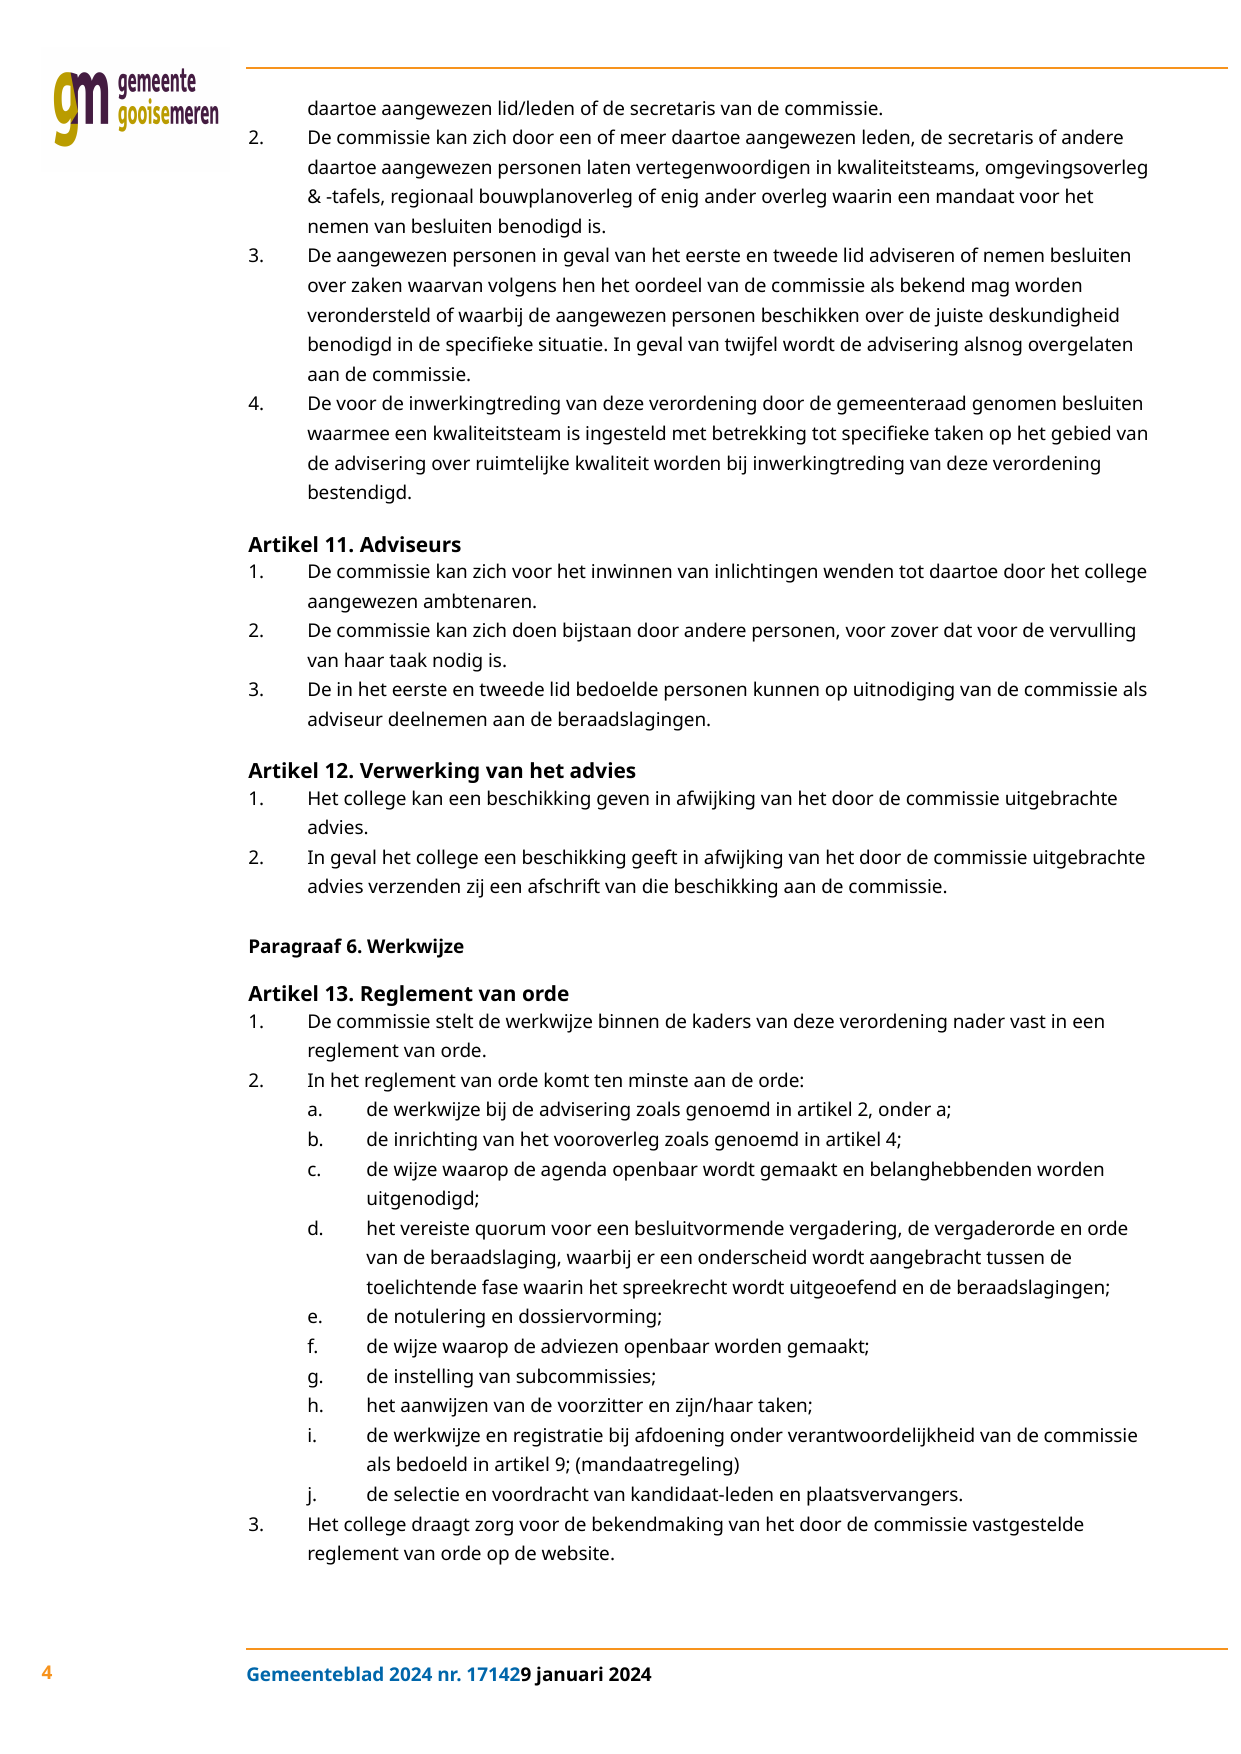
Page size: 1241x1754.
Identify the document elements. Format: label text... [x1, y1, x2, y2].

list De commissie kan zich door een of meer daartoe aangewezen leden, de secretaris of andere daartoe aangewezen personen laten vertegenwoordigen in kwaliteitsteams, omgevingsoverleg & -tafels, regionaal bouwplanoverleg of enig ander overleg waarin een mandaat voor het nemen van besluiten benodigd is. [248, 124, 1152, 239]
list De aangewezen personen in geval van het eerste en tweede lid adviseren of nemen besluiten over zaken waarvan volgens hen het oordeel van de commissie als bekend mag worden verondersteld of waarbij de aangewezen personen beschikken over de juiste deskundigheid benodigd in de specifieke situatie. In geval van twijfel wordt de advisering alsnog overgelaten aan de commissie. [248, 243, 1152, 387]
picture [41, 47, 231, 172]
text Artikel 12. Verwerking van het advies [248, 757, 1152, 785]
list de werkwijze bij de advisering zoals genoemd in artikel 2, onder a; [307, 1097, 1152, 1122]
list de wijze waarop de agenda openbaar wordt gemaakt en belanghebbenden worden uitgenodigd; [307, 1156, 1152, 1211]
text Artikel 13. Reglement van orde [248, 979, 1152, 1008]
list In geval het college een beschikking geeft in afwijking van het door de commissie uitgebrachte advies verzenden zij een afschrift van die beschikking aan de commissie. [248, 844, 1152, 899]
list de wijze waarop de adviezen openbaar worden gemaakt; [307, 1333, 1152, 1359]
list De commissie stelt de werkwijze binnen de kaders van deze verordening nader vast in een reglement van orde. [248, 1008, 1152, 1063]
list De voor de inwerkingtreding van deze verordening door de gemeenteraad genomen besluiten waarmee een kwaliteitsteam is ingesteld met betrekking tot specifieke taken op het gebied van de advisering over ruimtelijke kwaliteit worden bij inwerkingtreding van deze verordening bestendigd. [248, 391, 1152, 505]
list de instelling van subcommissies; [307, 1363, 1152, 1389]
list daartoe aangewezen lid/leden of de secretaris van de commissie. [248, 95, 1152, 121]
list De in het eerste en tweede lid bedoelde personen kunnen op uitnodiging van de commissie als adviseur deelnemen aan de beraadslagingen. [248, 677, 1152, 732]
list de inrichting van het vooroverleg zoals genoemd in artikel 4; [307, 1126, 1152, 1152]
text Paragraaf 6. Werkwijze [248, 933, 1152, 959]
list De commissie kan zich doen bijstaan door andere personen, voor zover dat voor de vervulling van haar taak nodig is. [248, 617, 1152, 673]
list het vereiste quorum voor een besluitvormende vergadering, de vergaderorde en orde van de beraadslaging, waarbij er een onderscheid wordt aangebracht tussen de toelichtende fase waarin het spreekrecht wordt uitgeoefend en de beraadslagingen; [307, 1215, 1152, 1300]
list De commissie kan zich voor het inwinnen van inlichtingen wenden tot daartoe door het college aangewezen ambtenaren. [248, 558, 1152, 613]
list de werkwijze en registratie bij afdoening onder verantwoordelijkheid van de commissie als bedoeld in artikel 9; (mandaatregeling) [307, 1422, 1152, 1477]
list Het college draagt zorg voor de bekendmaking van het door de commissie vastgestelde reglement van orde op de website. [248, 1511, 1152, 1566]
list de notulering en dossiervorming; [307, 1304, 1152, 1329]
list het aanwijzen van de voorzitter en zijn/haar taken; [307, 1392, 1152, 1418]
text Artikel 11. Adviseurs [248, 530, 1152, 558]
list In het reglement van orde komt ten minste aan de orde: [248, 1067, 1152, 1093]
list de selectie en voordracht van kandidaat-leden en plaatsvervangers. [307, 1481, 1152, 1507]
list Het college kan een beschikking geven in afwijking van het door de commissie uitgebrachte advies. [248, 785, 1152, 840]
